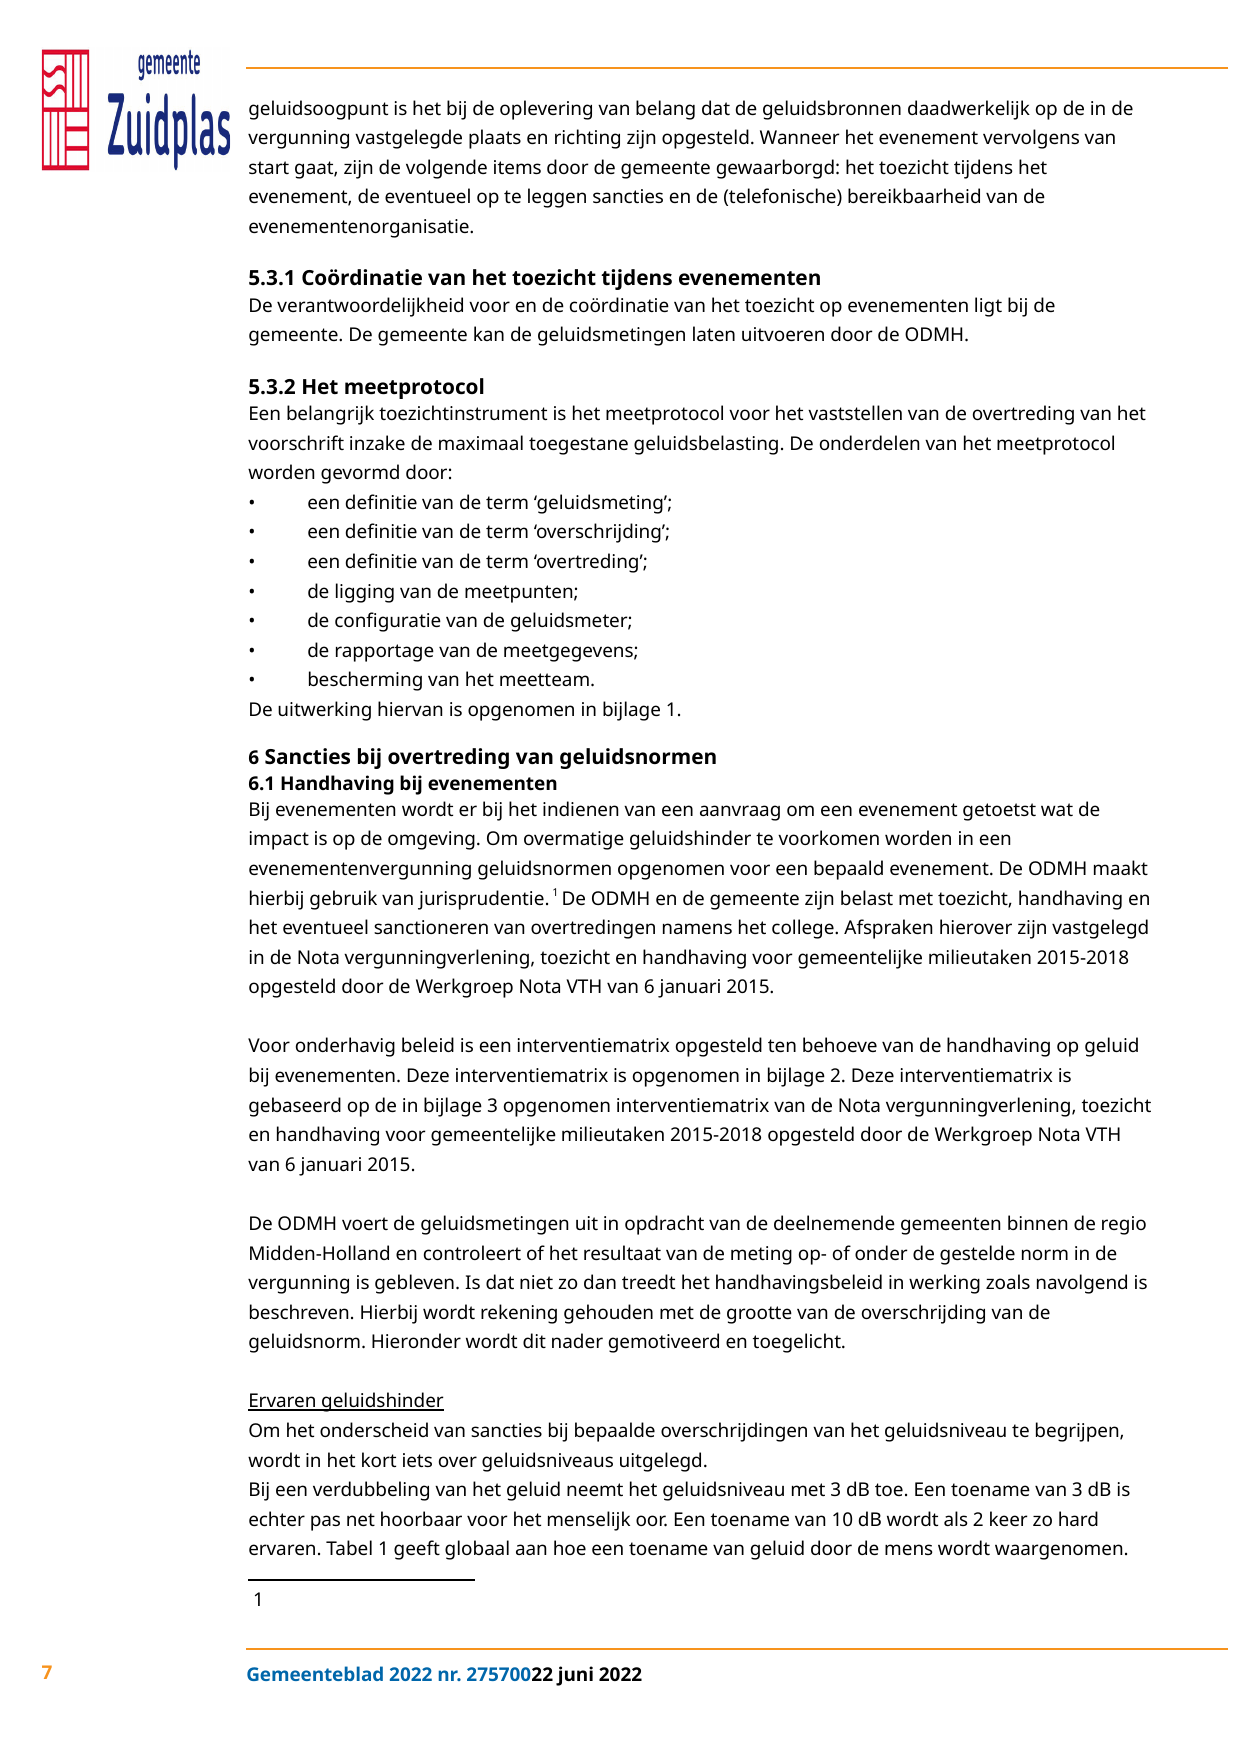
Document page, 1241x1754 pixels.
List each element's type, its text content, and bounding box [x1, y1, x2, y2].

text De ODMH voert de geluidsmetingen uit in opdracht van de deelnemende gemeenten binnen de regio Midden-Holland en controleert of het resultaat van de meting op- of onder de gestelde norm in de vergunning is gebleven. Is dat niet zo dan treedt het handhavingsbeleid in werking zoals navolgend is beschreven. Hierbij wordt rekening gehouden met de grootte van de overschrijding van de geluidsnorm. Hieronder wordt dit nader gemotiveerd en toegelicht. [248, 1210, 1152, 1354]
list bescherming van het meetteam. [248, 667, 1152, 692]
list een definitie van de term ‘geluidsmeting’; [248, 489, 1152, 515]
text Een belangrijk toezichtinstrument is het meetprotocol voor het vaststellen van de overtreding van het voorschrift inzake de maximaal toegestane geluidsbelasting. De onderdelen van het meetprotocol worden gevormd door: [248, 400, 1152, 485]
list de ligging van de meetpunten; [248, 578, 1152, 604]
list de rapportage van de meetgegevens; [248, 637, 1152, 663]
list een definitie van de term ‘overschrijding’; [248, 519, 1152, 544]
picture [41, 47, 231, 172]
text 6.1 Handhaving bij evenementen [248, 770, 1152, 796]
text De uitwerking hiervan is opgenomen in bijlage 1. [248, 696, 1152, 722]
text 5.3.1 Coördinatie van het toezicht tijdens evenementen [248, 263, 1152, 292]
list de configuratie van de geluidsmeter; [248, 607, 1152, 633]
text Voor onderhavig beleid is een interventiematrix opgesteld ten behoeve van de handhaving op geluid bij evenementen. Deze interventiematrix is opgenomen in bijlage 2. Deze interventiematrix is gebaseerd op de in bijlage 3 opgenomen interventiematrix van de Nota vergunningverlening, toezicht en handhaving voor gemeentelijke milieutaken 2015-2018 opgesteld door de Werkgroep Nota VTH van 6 januari 2015. [248, 1033, 1152, 1177]
text Om het onderscheid van sancties bij bepaalde overschrijdingen van het geluidsniveau te begrijpen, wordt in het kort iets over geluidsniveaus uitgelegd. [248, 1417, 1152, 1473]
text Bij evenementen wordt er bij het indienen van een aanvraag om een evenement getoetst wat de impact is op de omgeving. Om overmatige geluidshinder te voorkomen worden in een evenementenvergunning geluidsnormen opgenomen voor een bepaald evenement. De ODMH maakt hierbij gebruik van jurisprudentie.De ODMH en de gemeente zijn belast met toezicht, handhaving en het eventueel sanctioneren van overtredingen namens het college. Afspraken hierover zijn vastgelegd in de Nota vergunningverlening, toezicht en handhaving voor gemeentelijke milieutaken 2015-2018 opgesteld door de Werkgroep Nota VTH van 6 januari 2015. [248, 796, 1152, 999]
text De verantwoordelijkheid voor en de coördinatie van het toezicht op evenementen ligt bij de gemeente. De gemeente kan de geluidsmetingen laten uitvoeren door de ODMH. [248, 292, 1152, 347]
text Ervaren geluidshinder [248, 1388, 1152, 1413]
text 5.3.2 Het meetprotocol [248, 372, 1152, 400]
text 6 Sancties bij overtreding van geluidsnormen [248, 742, 1152, 770]
text Bij een verdubbeling van het geluid neemt het geluidsniveau met 3 dB toe. Een toename van 3 dB is echter pas net hoorbaar voor het menselijk oor. Een toename van 10 dB wordt als 2 keer zo hard ervaren. Tabel 1 geeft globaal aan hoe een toename van geluid door de mens wordt waargenomen. [248, 1476, 1152, 1561]
text geluidsoogpunt is het bij de oplevering van belang dat de geluidsbronnen daadwerkelijk op de in de vergunning vastgelegde plaats en richting zijn opgesteld. Wanneer het evenement vervolgens van start gaat, zijn de volgende items door de gemeente gewaarborgd: het toezicht tijdens het evenement, de eventueel op te leggen sancties en de (telefonische) bereikbaarheid van de evenementenorganisatie. [248, 95, 1152, 239]
list een definitie van de term ‘overtreding’; [248, 548, 1152, 574]
